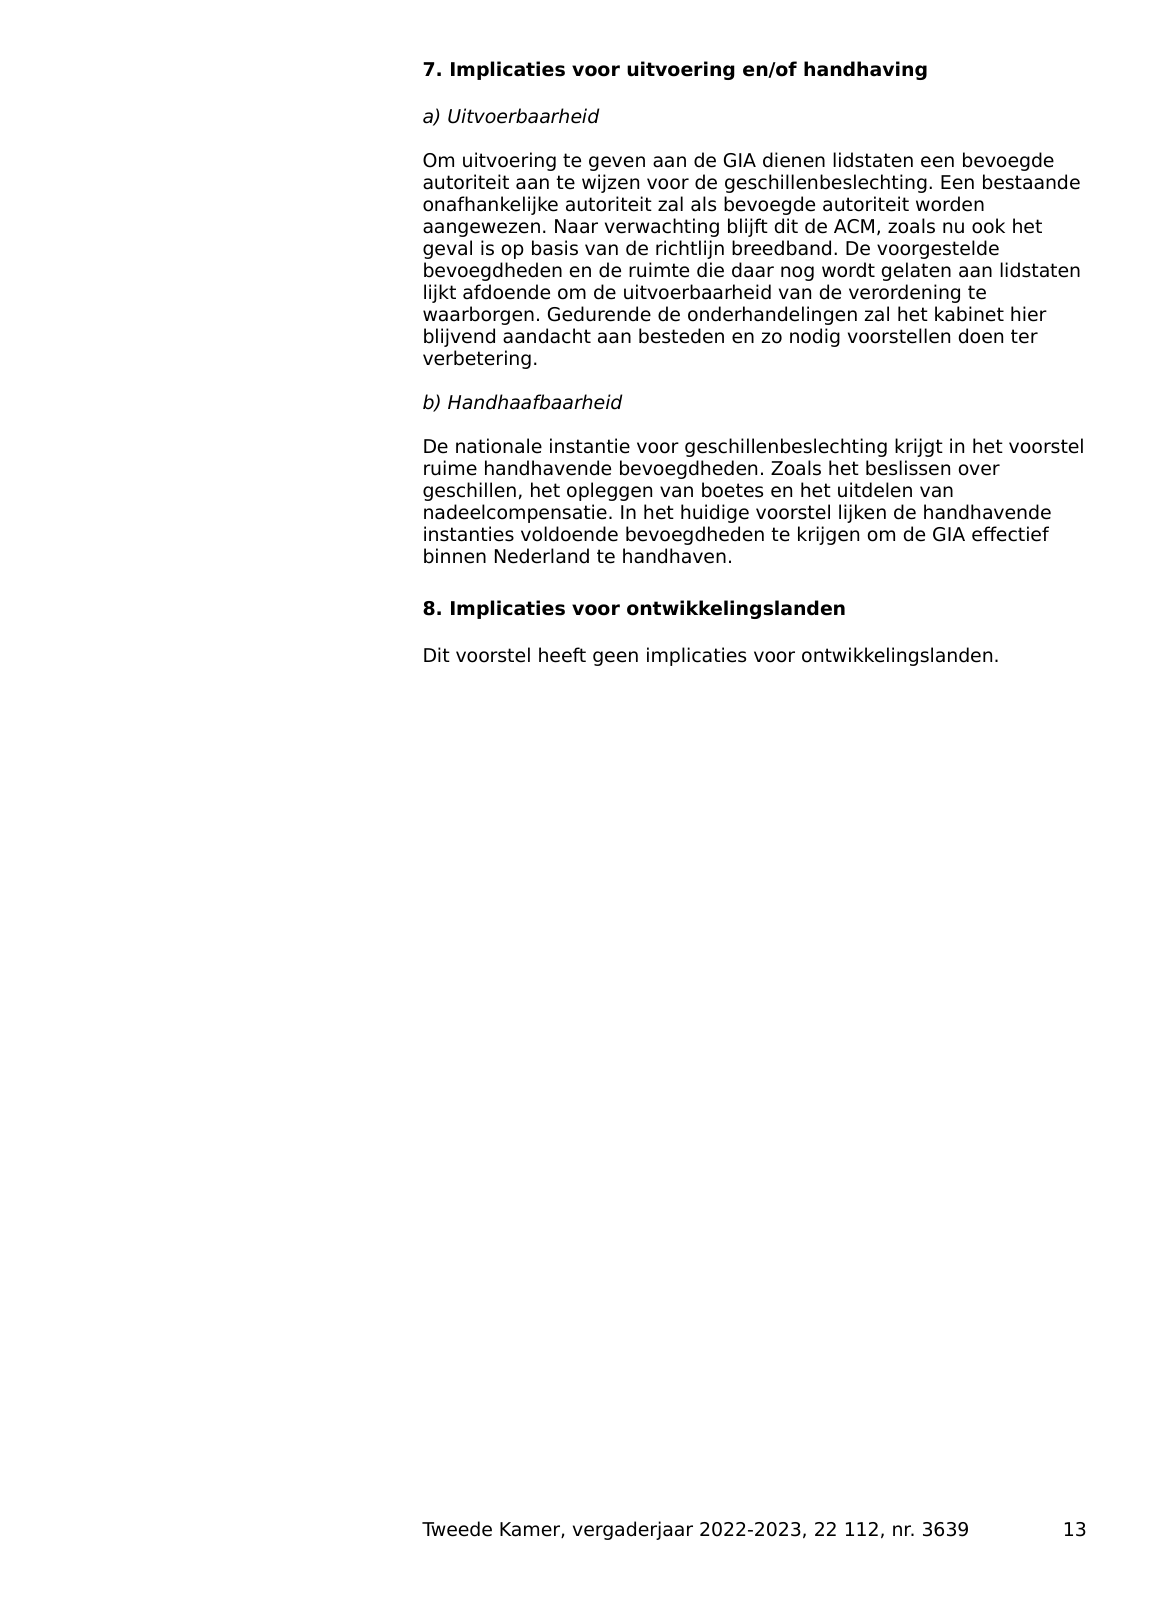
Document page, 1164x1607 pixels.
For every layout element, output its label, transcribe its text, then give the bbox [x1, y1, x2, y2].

text Om uitvoering te geven aan de GIA dienen lidstaten een bevoegde autoriteit aan te wijzen voor de geschillenbeslechting. Een bestaande onafhankelijke autoriteit zal als bevoegde autoriteit worden aangewezen. Naar verwachting blijft dit de ACM, zoals nu ook het geval is op basis van de richtlijn breedband. De voorgestelde bevoegdheden en de ruimte die daar nog wordt gelaten aan lidstaten lijkt afdoende om de uitvoerbaarheid van de verordening te waarborgen. Gedurende de onderhandelingen zal het kabinet hier blijvend aandacht aan besteden en zo nodig voorstellen doen ter verbetering. [422, 150, 1087, 370]
subtitle 7. Implicaties voor uitvoering en/of handhaving [422, 59, 1087, 81]
text Dit voorstel heeft geen implicaties voor ontwikkelingslanden. [422, 645, 1087, 667]
subtitle 8. Implicaties voor ontwikkelingslanden [422, 598, 1087, 620]
subtitle a) Uitvoerbaarheid [422, 106, 1087, 128]
subtitle b) Handhaafbaarheid [422, 392, 1087, 414]
text De nationale instantie voor geschillenbeslechting krijgt in het voorstel ruime handhavende bevoegdheden. Zoals het beslissen over geschillen, het opleggen van boetes en het uitdelen van nadeelcompensatie. In het huidige voorstel lijken de handhavende instanties voldoende bevoegdheden te krijgen om de GIA effectief binnen Nederland te handhaven. [422, 436, 1087, 568]
